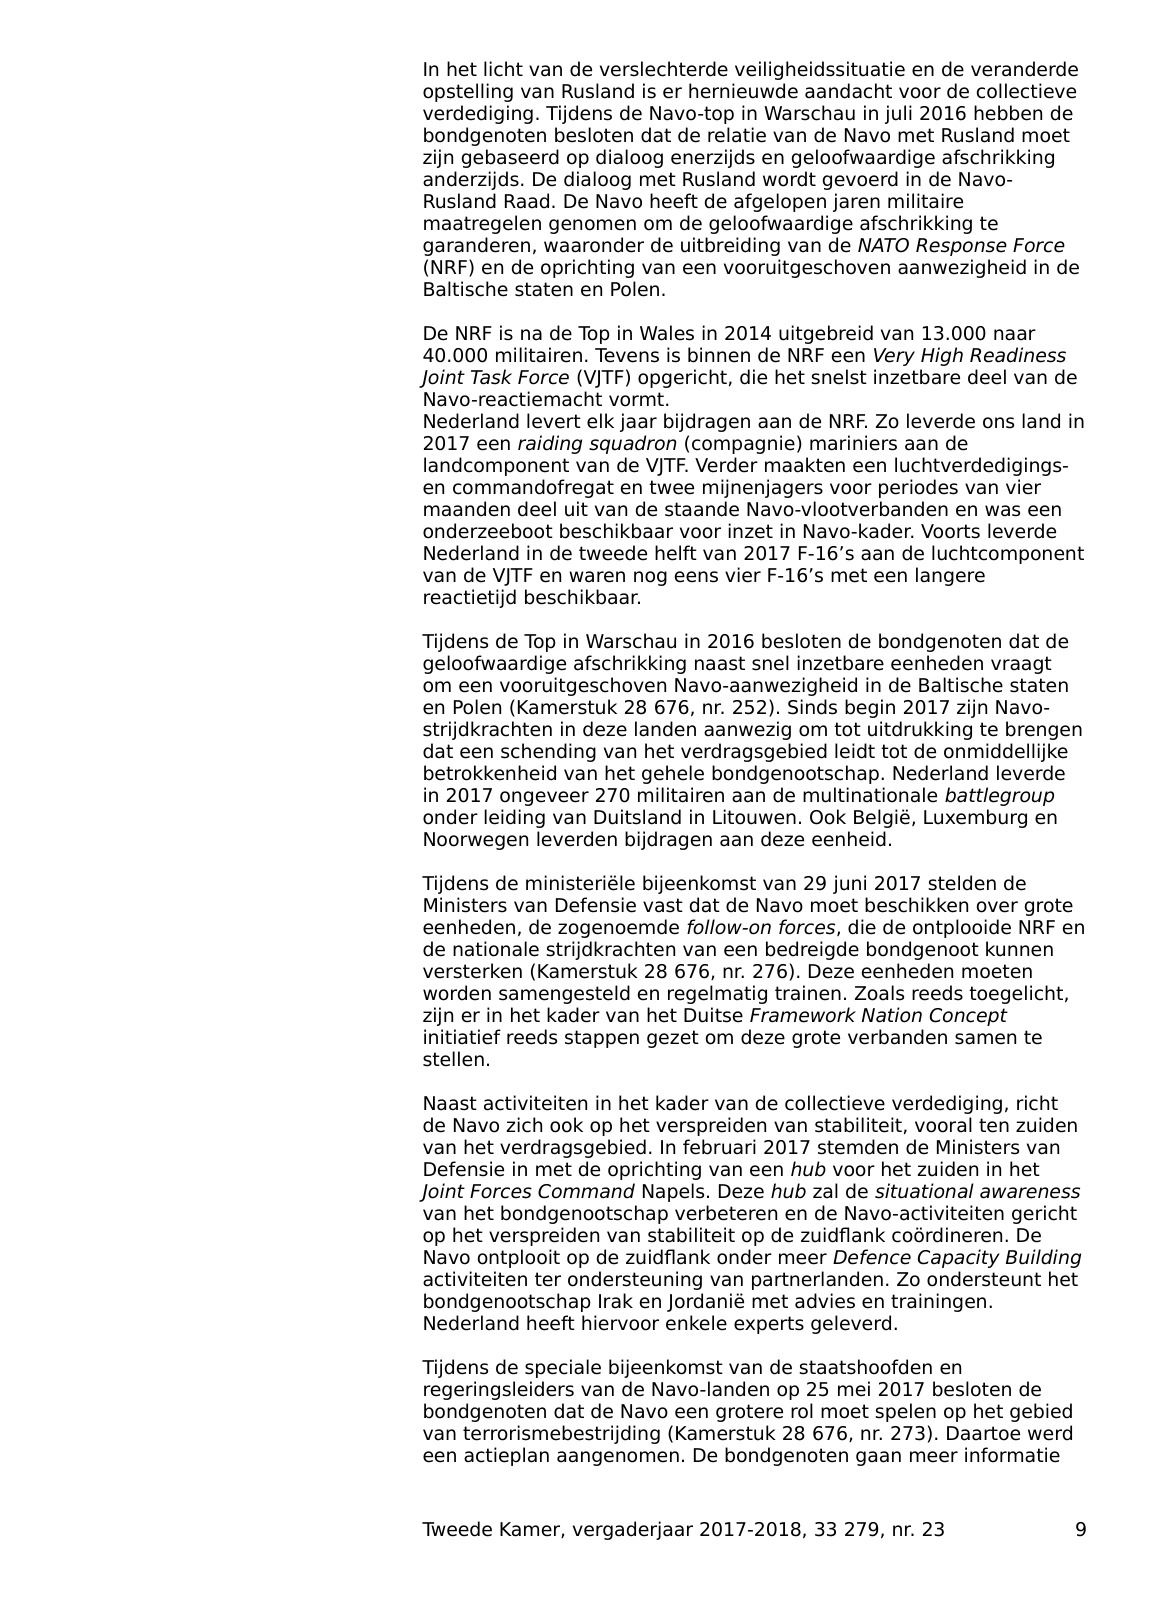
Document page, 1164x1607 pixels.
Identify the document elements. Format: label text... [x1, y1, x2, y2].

text In het licht van de verslechterde veiligheidssituatie en de veranderde opstelling van Rusland is er hernieuwde aandacht voor de collectieve verdediging. Tijdens de Navo-top in Warschau in juli 2016 hebben de bondgenoten besloten dat de relatie van de Navo met Rusland moet zijn gebaseerd op dialoog enerzijds en geloofwaardige afschrikking anderzijds. De dialoog met Rusland wordt gevoerd in de Navo-Rusland Raad. De Navo heeft de afgelopen jaren militaire maatregelen genomen om de geloofwaardige afschrikking te garanderen, waaronder de uitbreiding van de NATO Response Force (NRF) en de oprichting van een vooruitgeschoven aanwezigheid in de Baltische staten en Polen. [422, 59, 1087, 301]
text Naast activiteiten in het kader van de collectieve verdediging, richt de Navo zich ook op het verspreiden van stabiliteit, vooral ten zuiden van het verdragsgebied. In februari 2017 stemden de Ministers van Defensie in met de oprichting van een hub voor het zuiden in het Joint Forces Command Napels. Deze hub zal de situational awareness van het bondgenootschap verbeteren en de Navo-activiteiten gericht op het verspreiden van stabiliteit op de zuidflank coördineren. De Navo ontplooit op de zuidflank onder meer Defence Capacity Building activiteiten ter ondersteuning van partnerlanden. Zo ondersteunt het bondgenootschap Irak en Jordanië met advies en trainingen. Nederland heeft hiervoor enkele experts geleverd. [422, 1093, 1087, 1335]
text Tijdens de ministeriële bijeenkomst van 29 juni 2017 stelden de Ministers van Defensie vast dat de Navo moet beschikken over grote eenheden, de zogenoemde follow-on forces, die de ontplooide NRF en de nationale strijdkrachten van een bedreigde bondgenoot kunnen versterken (Kamerstuk 28 676, nr. 276). Deze eenheden moeten worden samengesteld en regelmatig trainen. Zoals reeds toegelicht, zijn er in het kader van het Duitse Framework Nation Concept initiatief reeds stappen gezet om deze grote verbanden samen te stellen. [422, 873, 1087, 1071]
text Tijdens de Top in Warschau in 2016 besloten de bondgenoten dat de geloofwaardige afschrikking naast snel inzetbare eenheden vraagt om een vooruitgeschoven Navo-aanwezigheid in de Baltische staten en Polen (Kamerstuk 28 676, nr. 252). Sinds begin 2017 zijn Navo-strijdkrachten in deze landen aanwezig om tot uitdrukking te brengen dat een schending van het verdragsgebied leidt tot de onmiddellijke betrokkenheid van het gehele bondgenootschap. Nederland leverde in 2017 ongeveer 270 militairen aan de multinationale battlegroup onder leiding van Duitsland in Litouwen. Ook België, Luxemburg en Noorwegen leverden bijdragen aan deze eenheid. [422, 631, 1087, 851]
text De NRF is na de Top in Wales in 2014 uitgebreid van 13.000 naar 40.000 militairen. Tevens is binnen de NRF een Very High Readiness Joint Task Force (VJTF) opgericht, die het snelst inzetbare deel van de Navo-reactiemacht vormt. [422, 323, 1087, 411]
text Tijdens de speciale bijeenkomst van de staatshoofden en regeringsleiders van de Navo-landen op 25 mei 2017 besloten de bondgenoten dat de Navo een grotere rol moet spelen op het gebied van terrorismebestrijding (Kamerstuk 28 676, nr. 273). Daartoe werd een actieplan aangenomen. De bondgenoten gaan meer informatie [422, 1357, 1087, 1467]
text Nederland levert elk jaar bijdragen aan de NRF. Zo leverde ons land in 2017 een raiding squadron (compagnie) mariniers aan de landcomponent van de VJTF. Verder maakten een luchtverdedigings- en commandofregat en twee mijnenjagers voor periodes van vier maanden deel uit van de staande Navo-vlootverbanden en was een onderzeeboot beschikbaar voor inzet in Navo-kader. Voorts leverde Nederland in de tweede helft van 2017 F-16’s aan de luchtcomponent van de VJTF en waren nog eens vier F-16’s met een langere reactietijd beschikbaar. [422, 411, 1087, 609]
